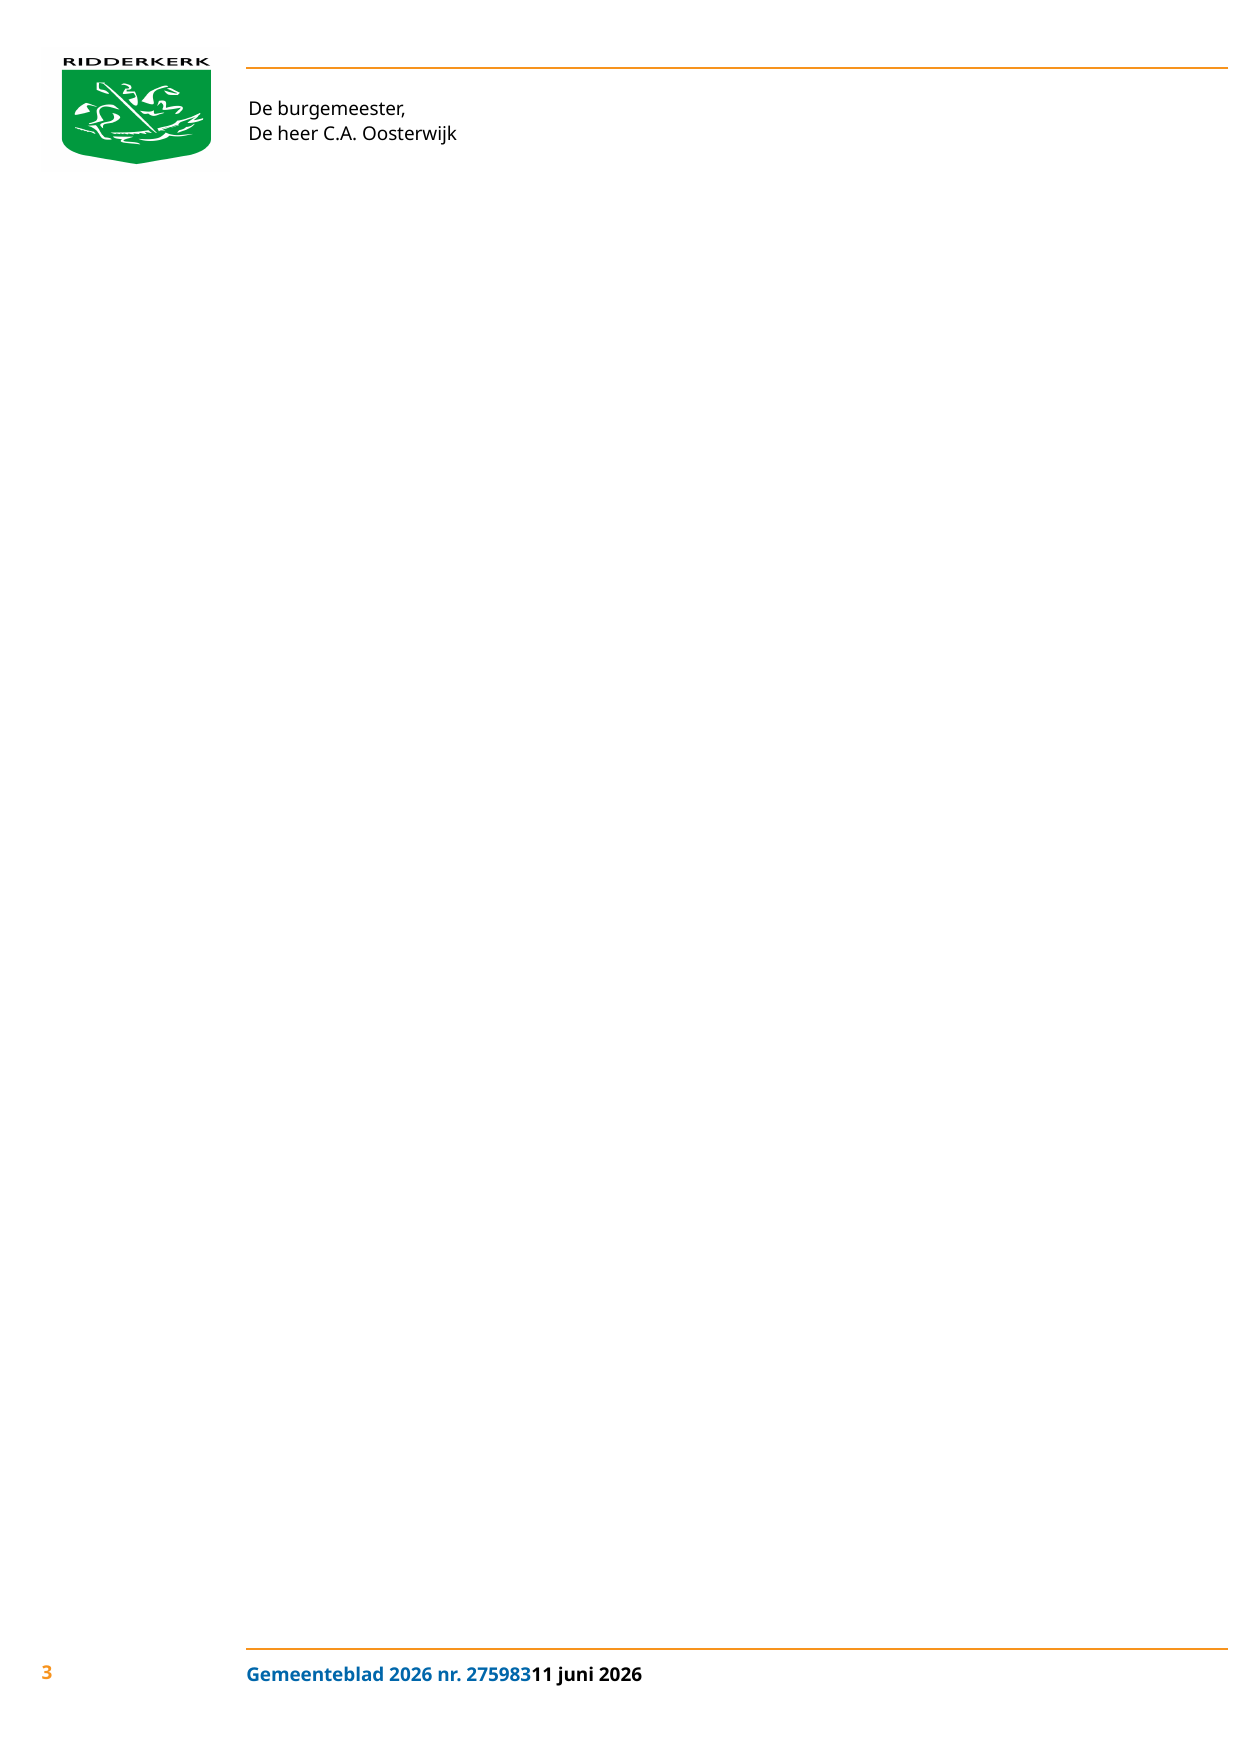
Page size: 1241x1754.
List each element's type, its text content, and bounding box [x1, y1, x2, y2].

picture [41, 47, 231, 172]
text De burgemeester, [248, 95, 1152, 121]
text De heer C.A. Oosterwijk [248, 121, 1152, 146]
